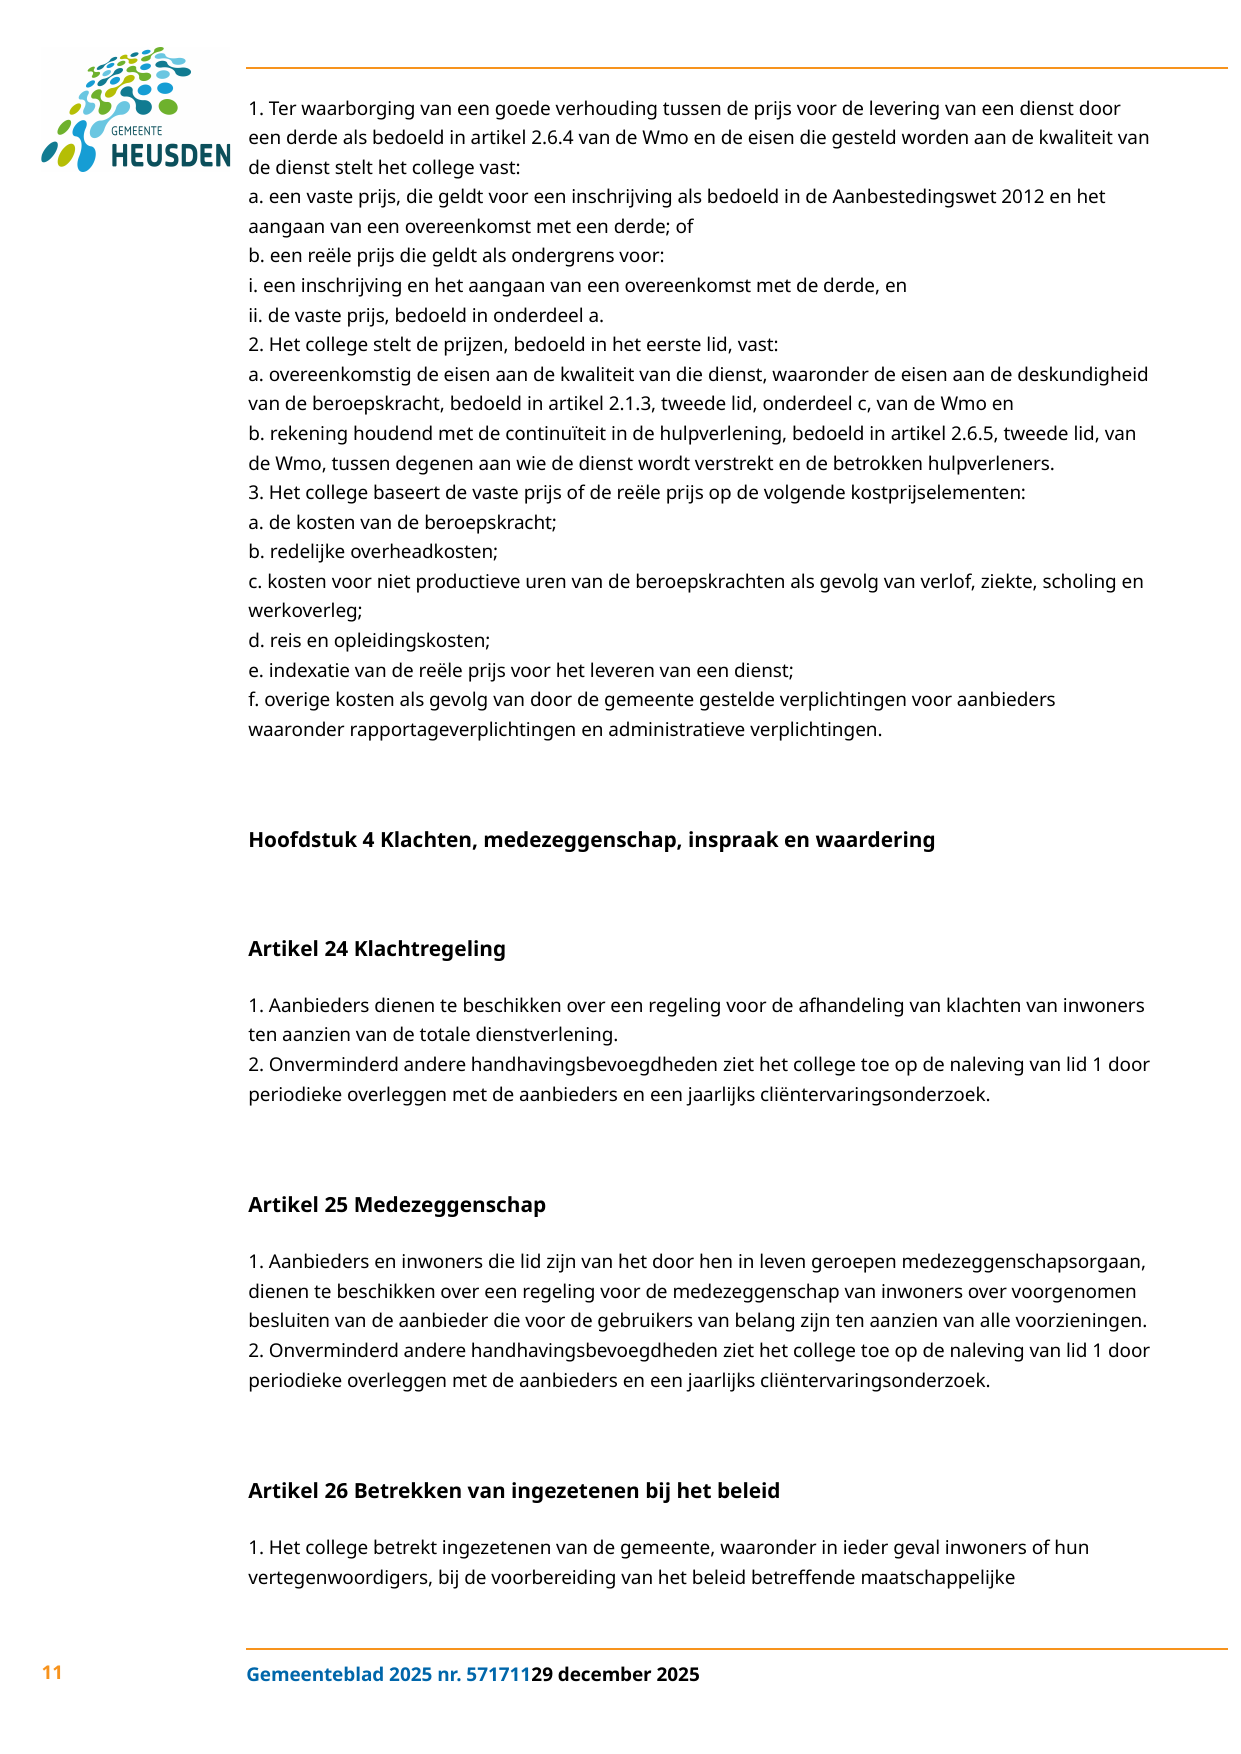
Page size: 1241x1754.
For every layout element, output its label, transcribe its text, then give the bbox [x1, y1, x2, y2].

text 2. Onverminderd andere handhavingsbevoegdheden ziet het college toe op de naleving van lid 1 door periodieke overleggen met de aanbieders en een jaarlijks cliëntervaringsonderzoek. [248, 1051, 1152, 1107]
text 1. Het college betrekt ingezetenen van de gemeente, waaronder in ieder geval inwoners of hun vertegenwoordigers, bij de voorbereiding van het beleid betreffende maatschappelijke [248, 1534, 1152, 1590]
text b. redelijke overheadkosten; [248, 538, 1152, 564]
text Hoofdstuk 4 Klachten, medezeggenschap, inspraak en waardering [248, 826, 1152, 854]
text a. een vaste prijs, die geldt voor een inschrijving als bedoeld in de Aanbestedingswet 2012 en het aangaan van een overeenkomst met een derde; of [248, 183, 1152, 239]
text 1. Aanbieders en inwoners die lid zijn van het door hen in leven geroepen medezeggenschapsorgaan, dienen te beschikken over een regeling voor de medezeggenschap van inwoners over voorgenomen besluiten van de aanbieder die voor de gebruikers van belang zijn ten aanzien van alle voorzieningen. [248, 1248, 1152, 1333]
text i. een inschrijving en het aangaan van een overeenkomst met de derde, en [248, 272, 1152, 298]
text 1. Ter waarborging van een goede verhouding tussen de prijs voor de levering van een dienst door een derde als bedoeld in artikel 2.6.4 van de Wmo en de eisen die gesteld worden aan de kwaliteit van de dienst stelt het college vast: [248, 95, 1152, 180]
text c. kosten voor niet productieve uren van de beroepskrachten als gevolg van verlof, ziekte, scholing en werkoverleg; [248, 568, 1152, 623]
text a. overeenkomstig de eisen aan de kwaliteit van die dienst, waaronder de eisen aan de deskundigheid van de beroepskracht, bedoeld in artikel 2.1.3, tweede lid, onderdeel c, van de Wmo en [248, 361, 1152, 416]
text d. reis en opleidingskosten; [248, 627, 1152, 653]
text Artikel 25 Medezeggenschap [248, 1190, 1152, 1219]
text Artikel 24 Klachtregeling [248, 934, 1152, 962]
text f. overige kosten als gevolg van door de gemeente gestelde verplichtingen voor aanbieders waaronder rapportageverplichtingen en administratieve verplichtingen. [248, 686, 1152, 742]
text 1. Aanbieders dienen te beschikken over een regeling voor de afhandeling van klachten van inwoners ten aanzien van de totale dienstverlening. [248, 992, 1152, 1047]
text b. rekening houdend met de continuïteit in de hulpverlening, bedoeld in artikel 2.6.5, tweede lid, van de Wmo, tussen degenen aan wie de dienst wordt verstrekt en de betrokken hulpverleners. [248, 420, 1152, 476]
text ii. de vaste prijs, bedoeld in onderdeel a. [248, 302, 1152, 328]
text b. een reële prijs die geldt als ondergrens voor: [248, 243, 1152, 268]
text 2. Onverminderd andere handhavingsbevoegdheden ziet het college toe op de naleving van lid 1 door periodieke overleggen met de aanbieders en een jaarlijks cliëntervaringsonderzoek. [248, 1337, 1152, 1392]
text a. de kosten van de beroepskracht; [248, 509, 1152, 535]
text Artikel 26 Betrekken van ingezetenen bij het beleid [248, 1476, 1152, 1505]
text e. indexatie van de reële prijs voor het leveren van een dienst; [248, 657, 1152, 683]
text 3. Het college baseert de vaste prijs of de reële prijs op de volgende kostprijselementen: [248, 479, 1152, 505]
text 2. Het college stelt de prijzen, bedoeld in het eerste lid, vast: [248, 331, 1152, 357]
picture [41, 47, 231, 172]
